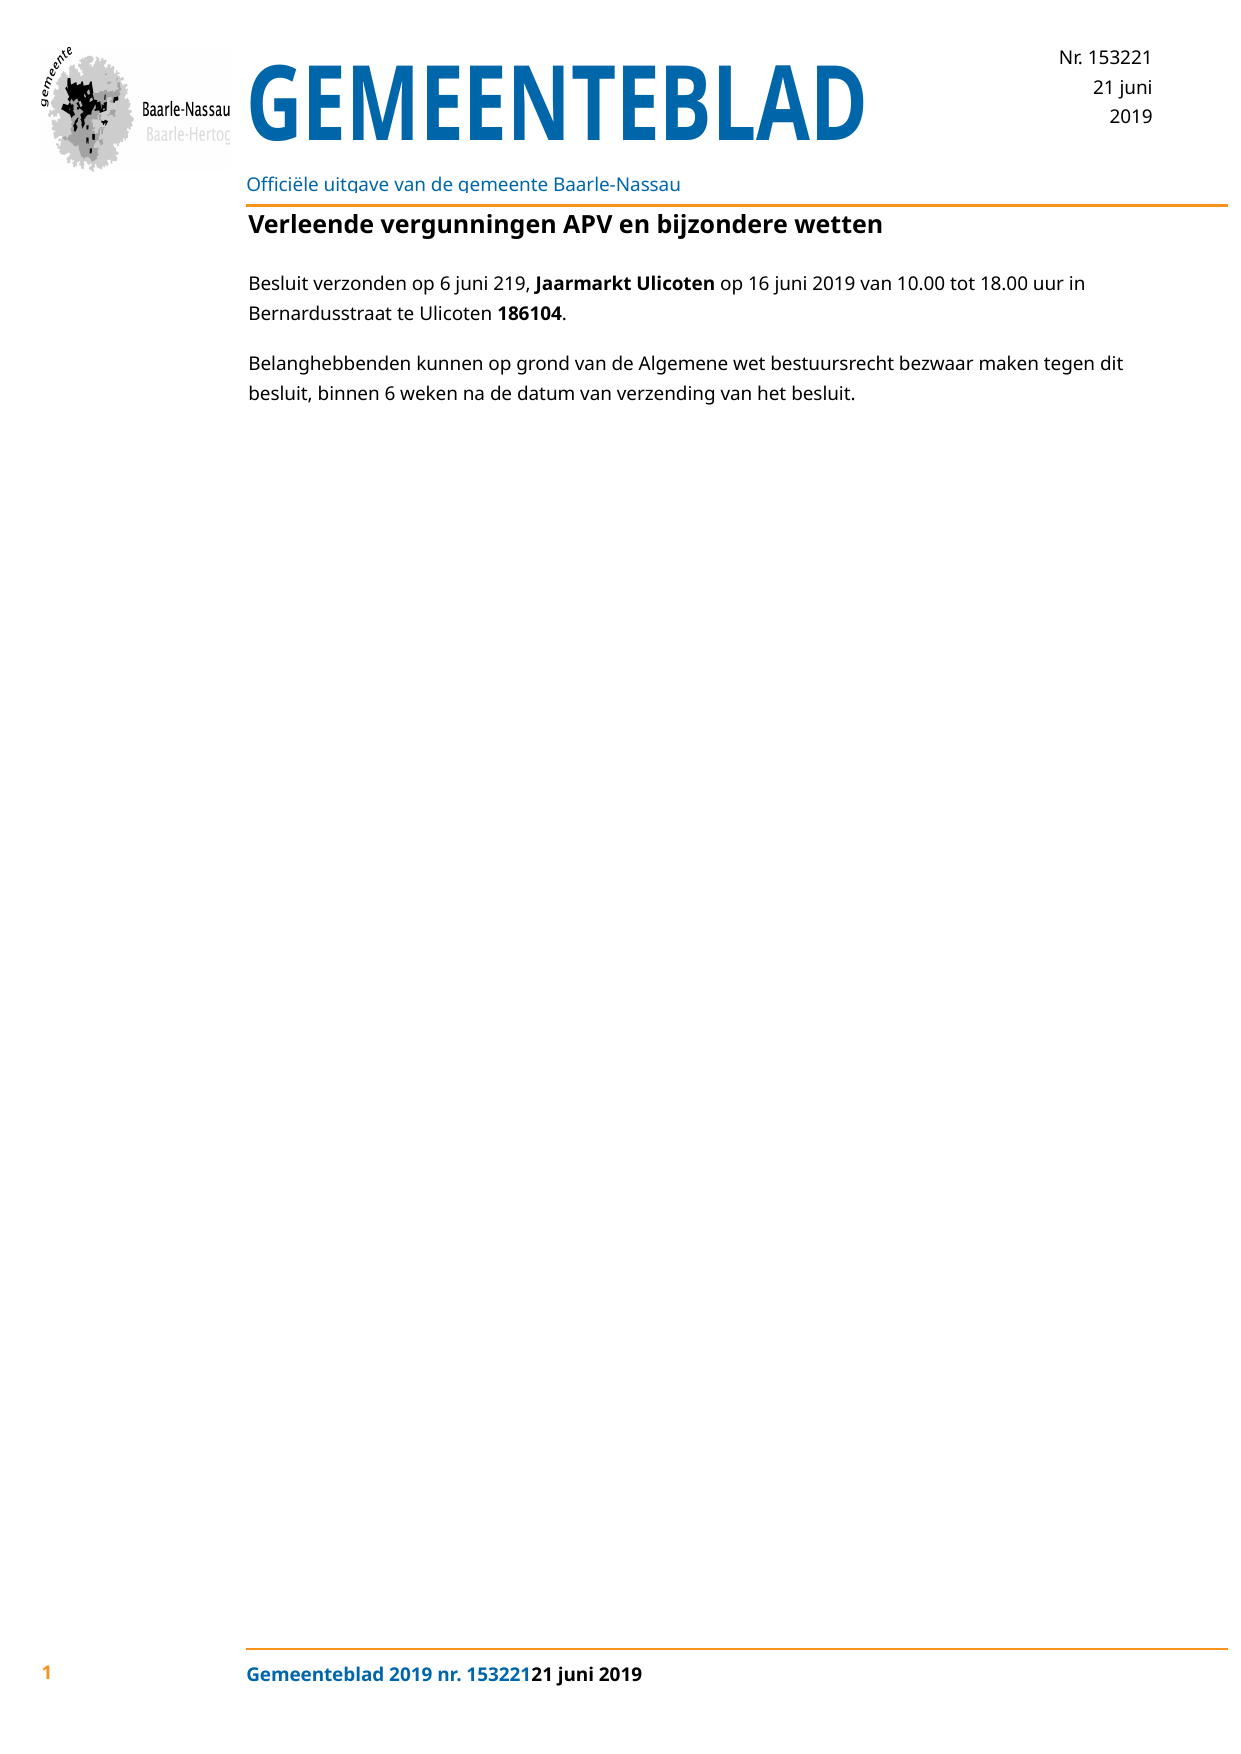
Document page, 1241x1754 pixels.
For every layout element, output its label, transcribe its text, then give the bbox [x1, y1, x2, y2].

picture [41, 47, 231, 172]
text Besluit verzonden op 6 juni 219, Jaarmarkt Ulicoten op 16 juni 2019 van 10.00 tot 18.00 uur in Bernardusstraat te Ulicoten 186104. [248, 270, 1152, 326]
text Belanghebbenden kunnen op grond van de Algemene wet bestuursrecht bezwaar maken tegen dit besluit, binnen 6 weken na de datum van verzending van het besluit. [248, 350, 1152, 406]
text Verleende vergunningen APV en bijzondere wetten [248, 207, 1152, 241]
